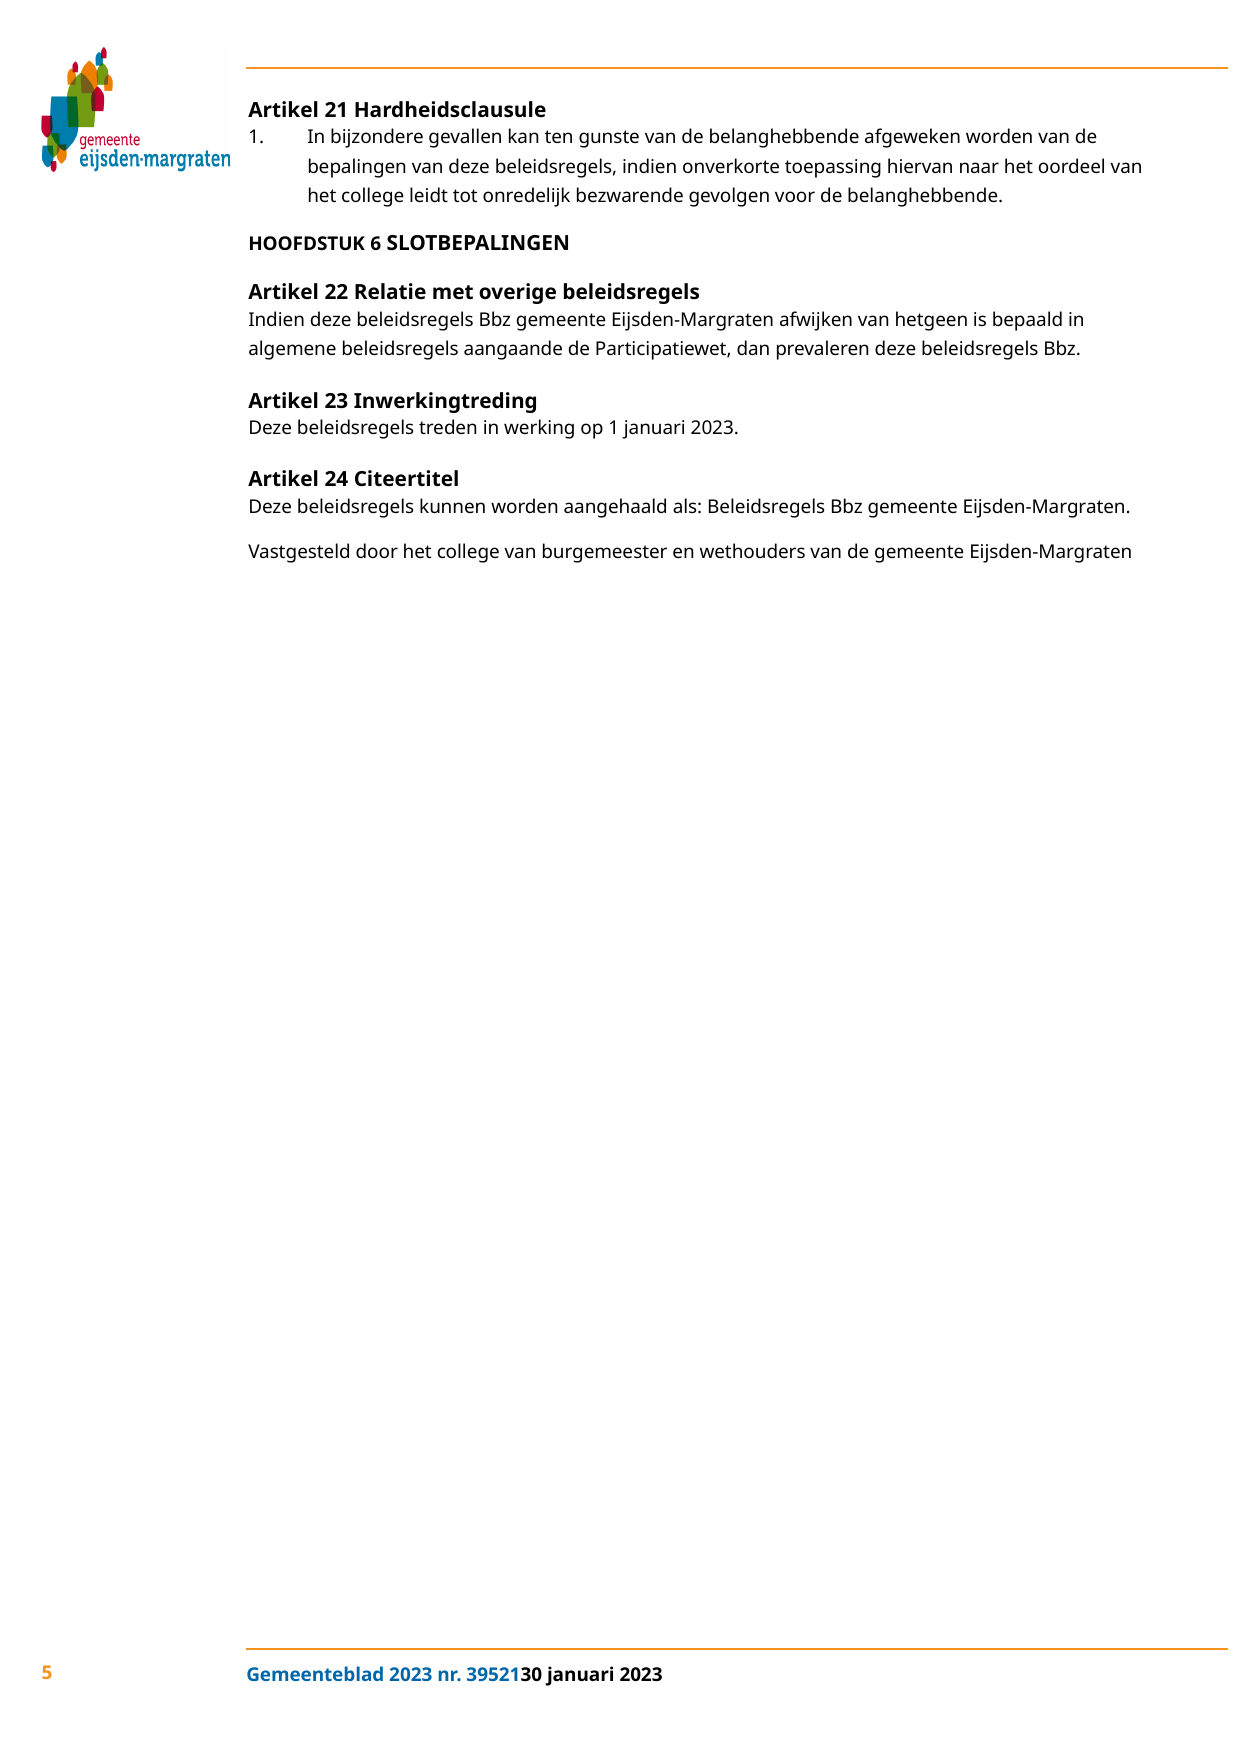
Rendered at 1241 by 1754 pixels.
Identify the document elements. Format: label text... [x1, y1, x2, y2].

text HOOFDSTUK 6 SLOTBEPALINGEN [248, 228, 1152, 256]
text Deze beleidsregels treden in werking op 1 januari 2023. [248, 414, 1152, 440]
text Artikel 24 Citeertitel [248, 464, 1152, 493]
text Deze beleidsregels kunnen worden aangehaald als: Beleidsregels Bbz gemeente Eijsden-Margraten. [248, 493, 1152, 519]
text Vastgesteld door het college van burgemeester en wethouders van de gemeente Eijsden-Margraten [248, 539, 1152, 564]
list In bijzondere gevallen kan ten gunste van de belanghebbende afgeweken worden van de bepalingen van deze beleidsregels, indien onverkorte toepassing hiervan naar het oordeel van het college leidt tot onredelijk bezwarende gevolgen voor de belanghebbende. [248, 123, 1152, 208]
text Artikel 23 Inwerkingtreding [248, 386, 1152, 414]
text Artikel 21 Hardheidsclausule [248, 95, 1152, 123]
picture [41, 47, 231, 172]
text Indien deze beleidsregels Bbz gemeente Eijsden-Margraten afwijken van hetgeen is bepaald in algemene beleidsregels aangaande de Participatiewet, dan prevaleren deze beleidsregels Bbz. [248, 306, 1152, 361]
text Artikel 22 Relatie met overige beleidsregels [248, 277, 1152, 306]
